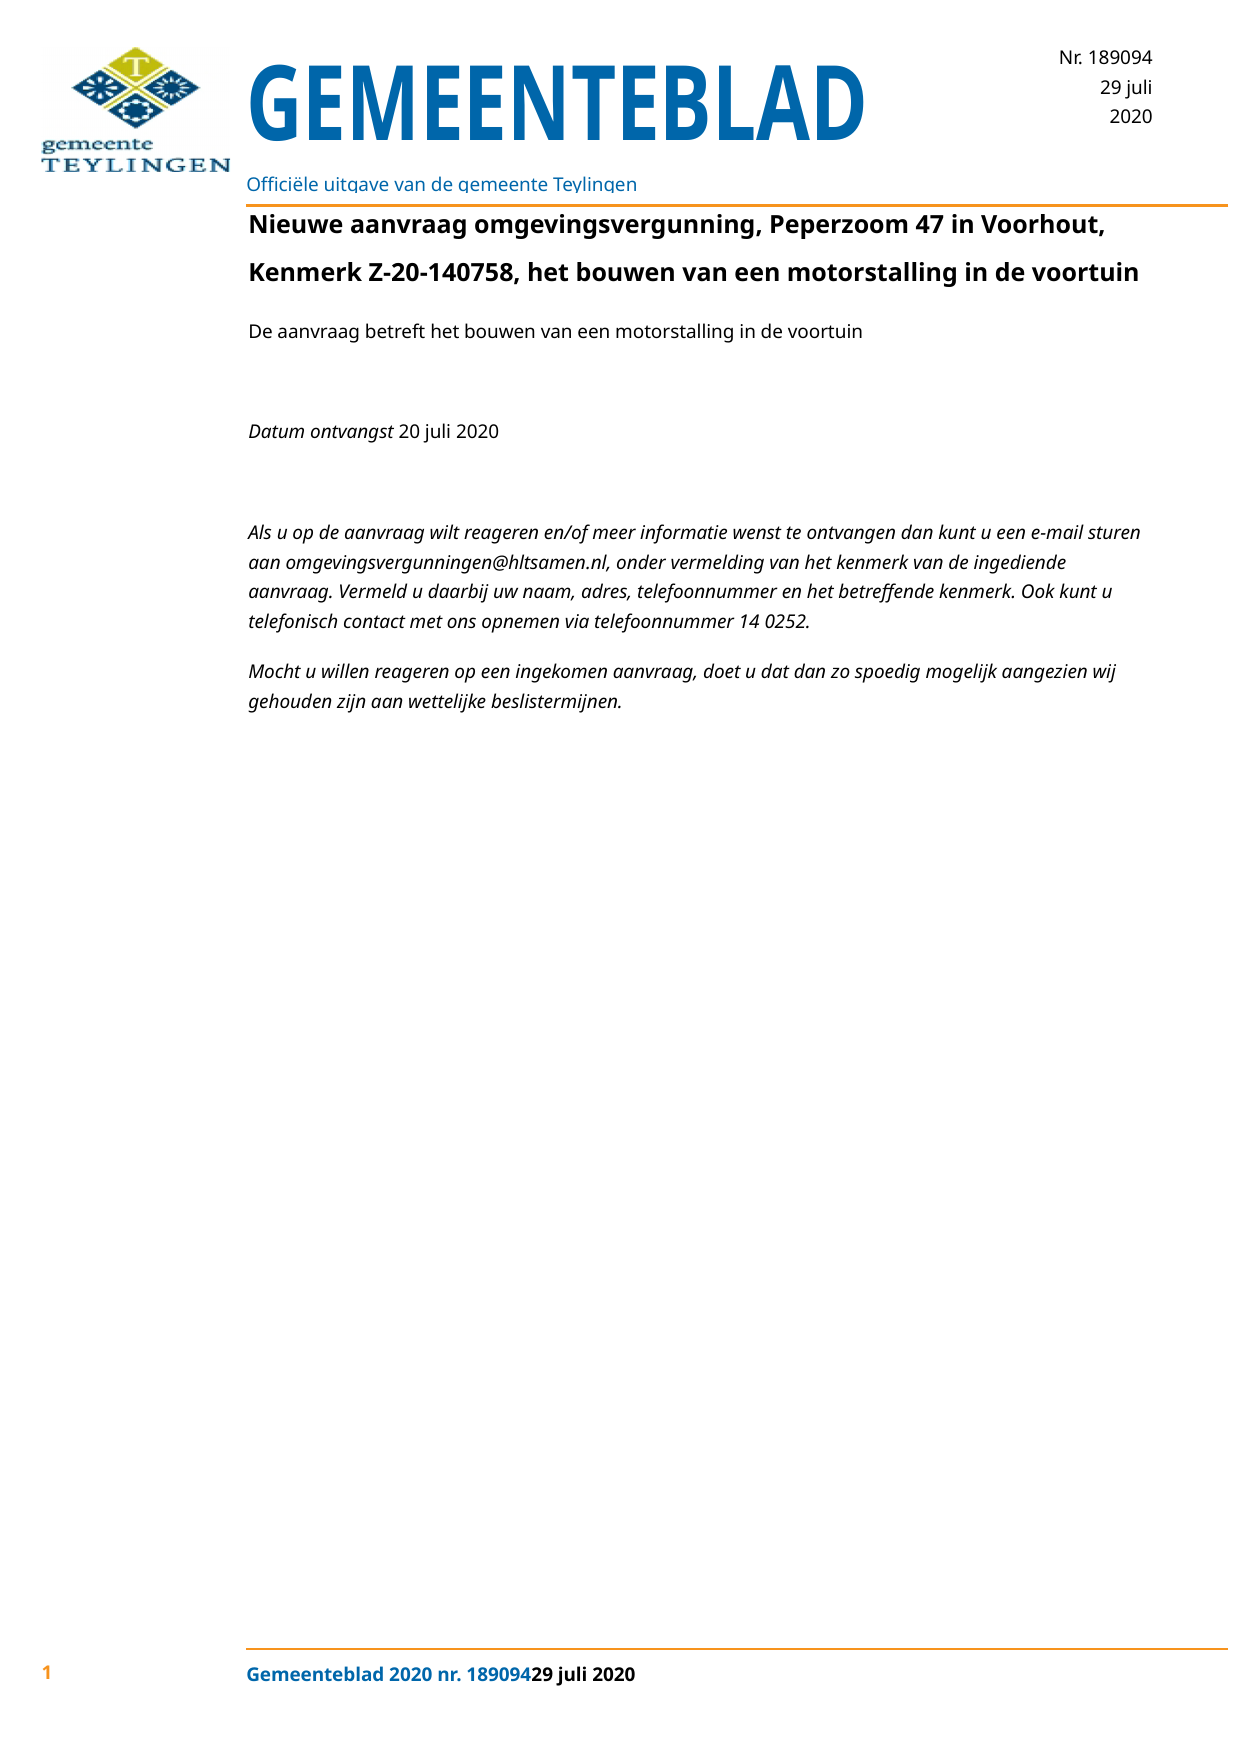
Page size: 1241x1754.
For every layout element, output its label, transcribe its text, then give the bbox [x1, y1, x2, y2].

text Mocht u willen reageren op een ingekomen aanvraag, doet u dat dan zo spoedig mogelijk aangezien wij gehouden zijn aan wettelijke beslistermijnen. [248, 659, 1152, 714]
text Als u op de aanvraag wilt reageren en/of meer informatie wenst te ontvangen dan kunt u een e-mail sturen aan omgevingsvergunningen@hltsamen.nl, onder vermelding van het kenmerk van de ingediende aanvraag. Vermeld u daarbij uw naam, adres, telefoonnummer en het betreffende kenmerk. Ook kunt u telefonisch contact met ons opnemen via telefoonnummer 14 0252. [248, 519, 1152, 634]
text Nieuwe aanvraag omgevingsvergunning, Peperzoom 47 in Voorhout, Kenmerk Z-20-140758, het bouwen van een motorstalling in de voortuin [248, 207, 1152, 288]
text Datum ontvangst 20 juli 2020 [248, 419, 1152, 444]
picture [41, 47, 231, 172]
text De aanvraag betreft het bouwen van een motorstalling in de voortuin [248, 318, 1152, 344]
